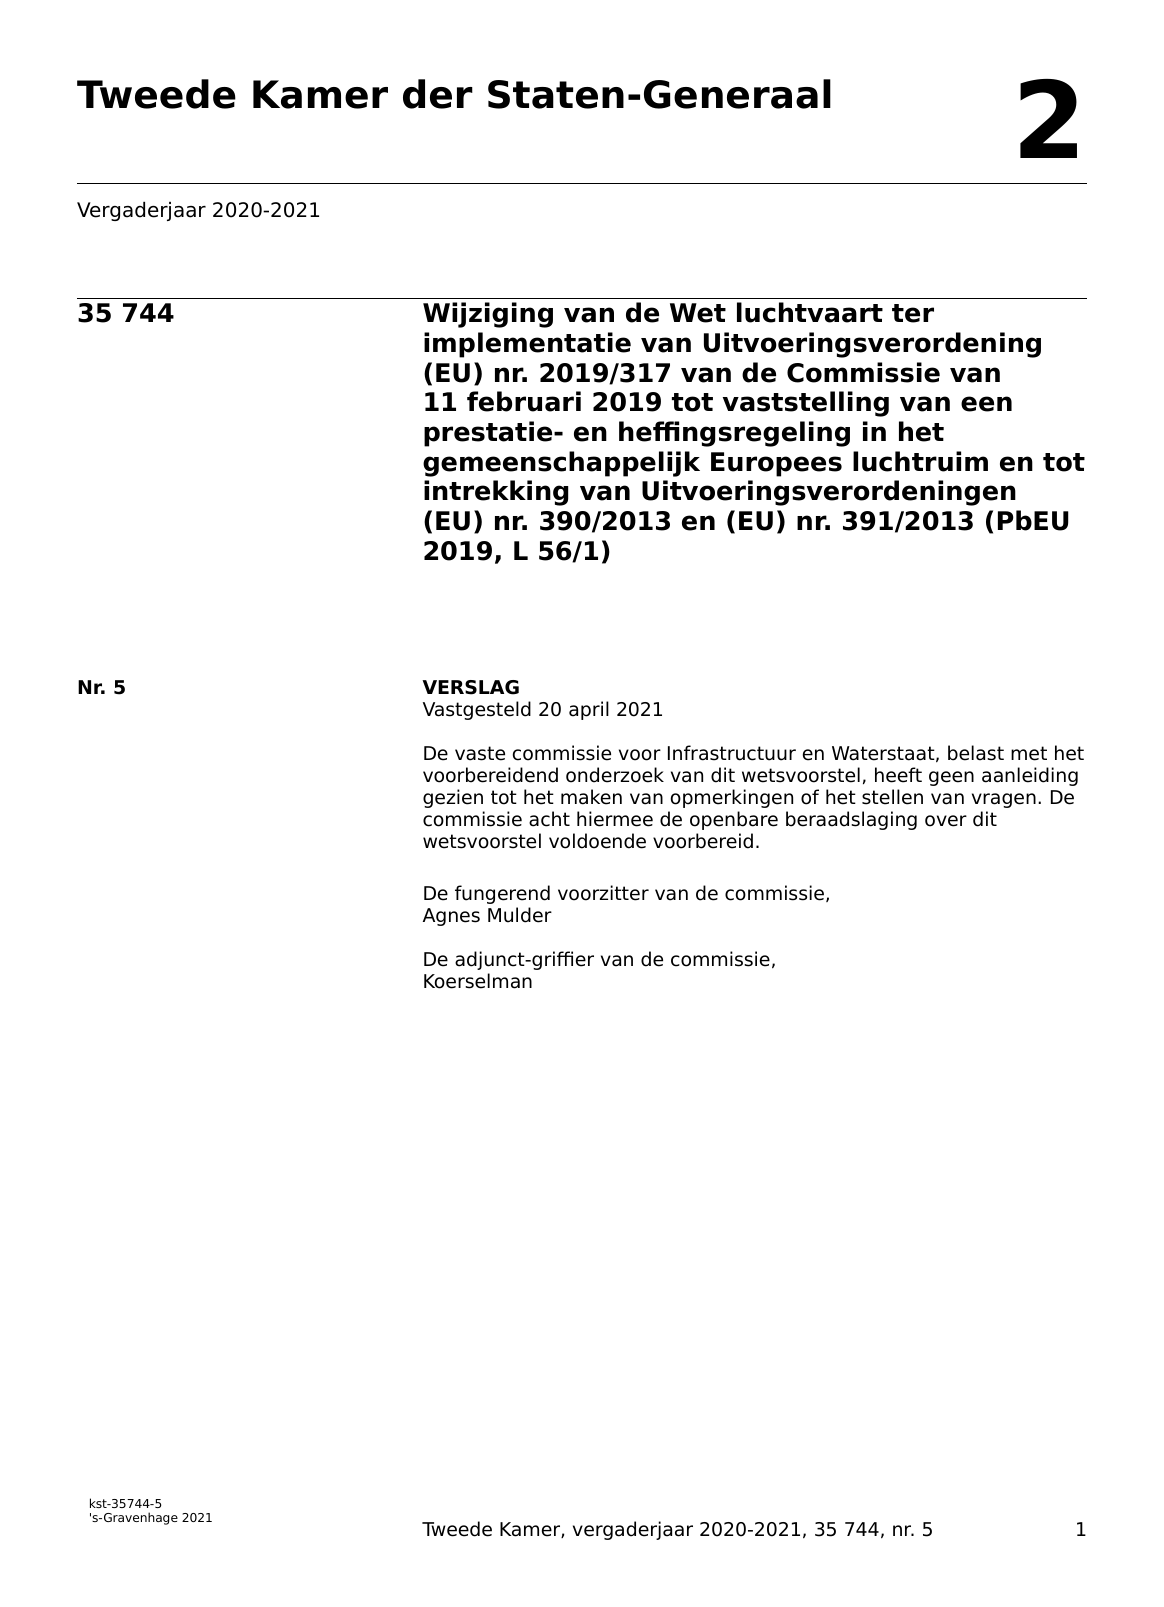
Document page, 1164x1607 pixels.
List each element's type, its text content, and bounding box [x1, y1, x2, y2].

text De adjunct-griffier van de commissie, Koerselman [422, 949, 1087, 993]
text De vaste commissie voor Infrastructuur en Waterstaat, belast met het voorbereidend onderzoek van dit wetsvoorstel, heeft geen aanleiding gezien tot het maken van opmerkingen of het stellen van vragen. De commissie acht hiermee de openbare beraadslaging over dit wetsvoorstel voldoende voorbereid. [422, 743, 1087, 853]
text 's-Gravenhage 2021 [88, 1511, 323, 1525]
text Vastgesteld 20 april 2021 [422, 699, 1087, 721]
table_header Tweede Kamer der Staten-Generaal [77, 59, 886, 183]
subtitle Nr. 5 VERSLAG [77, 677, 1087, 699]
subtitle 35 744 Wijziging van de Wet luchtvaart ter implementatie van Uitvoeringsverordening (EU) nr. 2019/317 van de Commissie van 11 februari 2019 tot vaststelling van een prestatie- en heffingsregeling in het gemeenschappelijk Europees luchtruim en tot intrekking van Uitvoeringsverordeningen (EU) nr. 390/2013 en (EU) nr. 391/2013 (PbEU 2019, L 56/1) [77, 299, 1087, 566]
table_header 2 [886, 59, 1087, 183]
table_cell Vergaderjaar 2020-2021 [77, 184, 1087, 298]
text De fungerend voorzitter van de commissie, Agnes Mulder [422, 883, 1087, 927]
text kst-35744-5 [88, 1497, 323, 1511]
